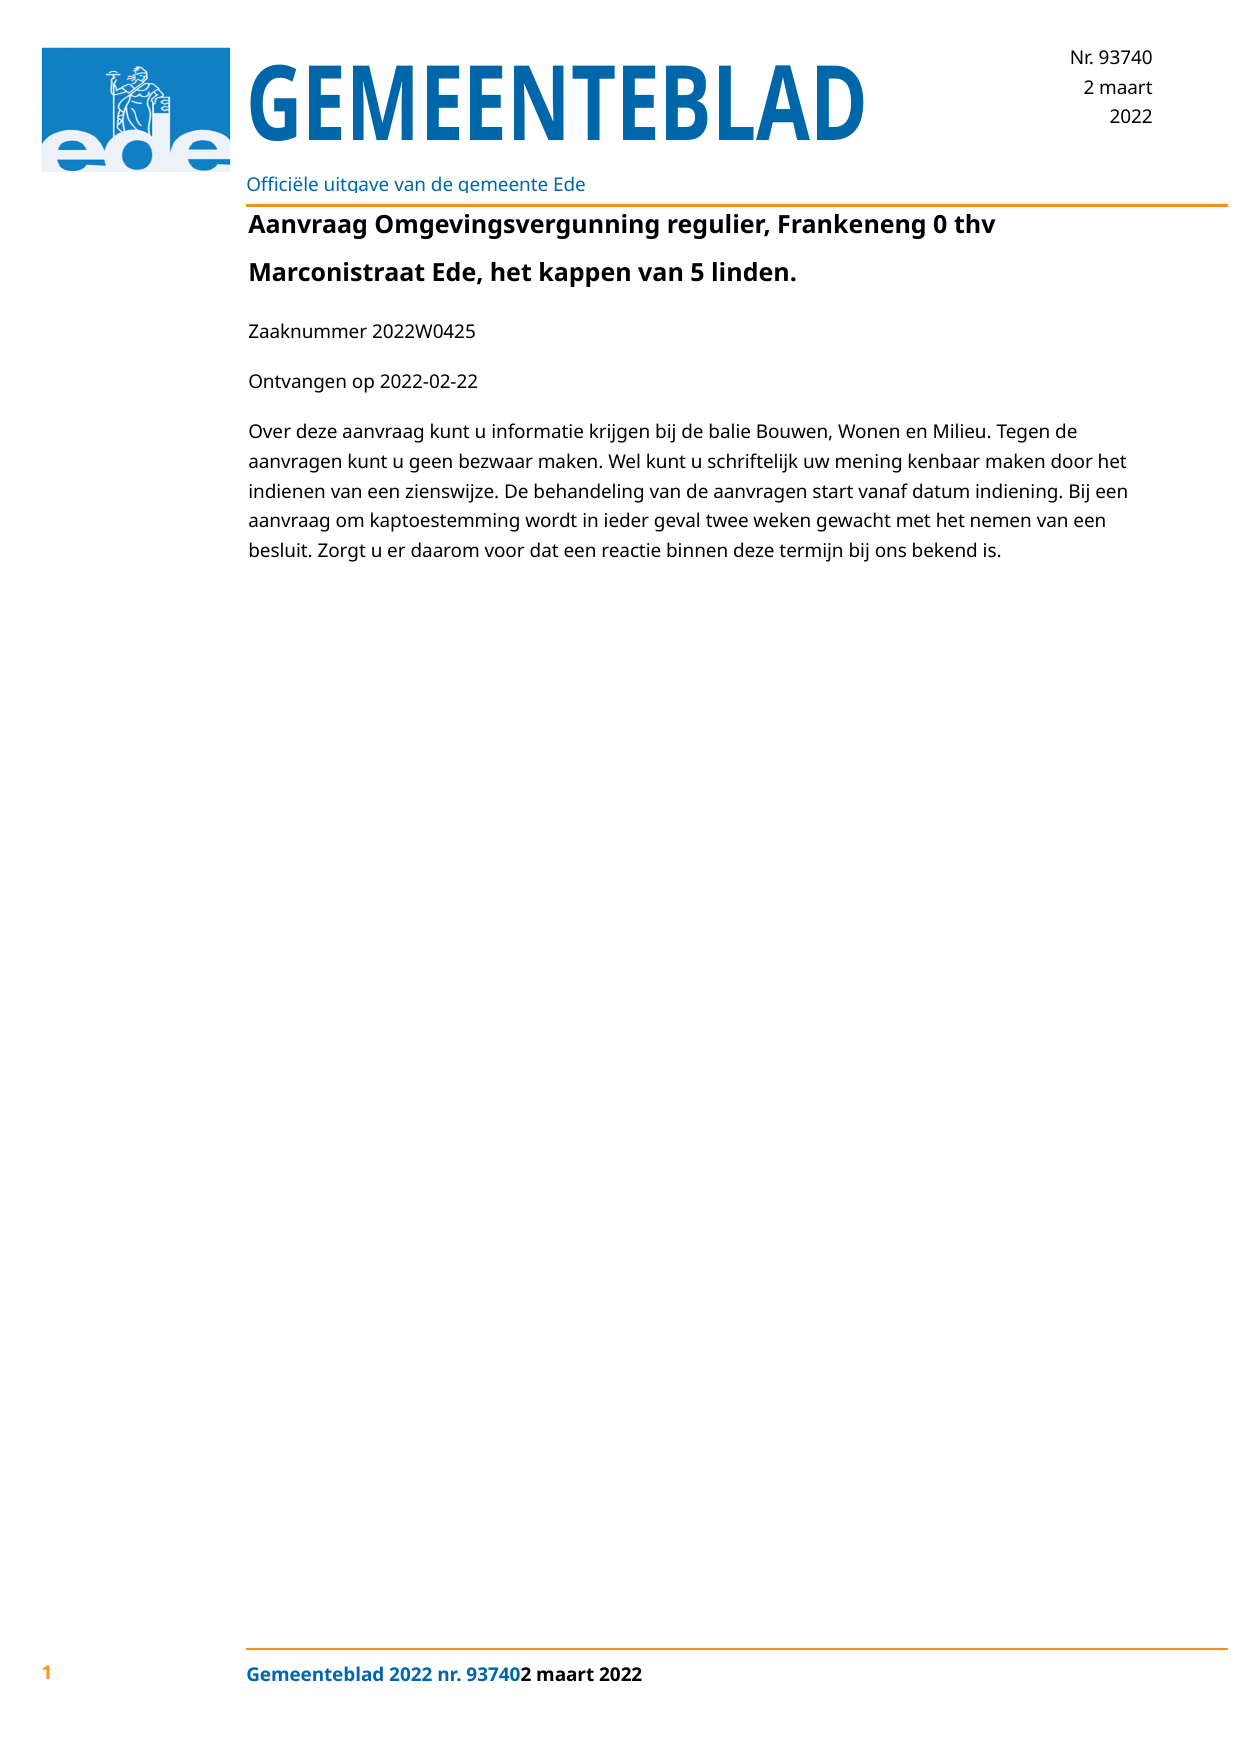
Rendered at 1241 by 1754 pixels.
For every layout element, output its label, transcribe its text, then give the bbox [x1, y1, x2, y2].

picture [41, 47, 231, 172]
text Aanvraag Omgevingsvergunning regulier, Frankeneng 0 thv Marconistraat Ede, het kappen van 5 linden. [248, 207, 1152, 288]
text Zaaknummer 2022W0425 [248, 318, 1152, 344]
text Over deze aanvraag kunt u informatie krijgen bij de balie Bouwen, Wonen en Milieu. Tegen de aanvragen kunt u geen bezwaar maken. Wel kunt u schriftelijk uw mening kenbaar maken door het indienen van een zienswijze. De behandeling van de aanvragen start vanaf datum indiening. Bij een aanvraag om kaptoestemming wordt in ieder geval twee weken gewacht met het nemen van een besluit. Zorgt u er daarom voor dat een reactie binnen deze termijn bij ons bekend is. [248, 419, 1152, 563]
text Ontvangen op 2022-02-22 [248, 368, 1152, 394]
